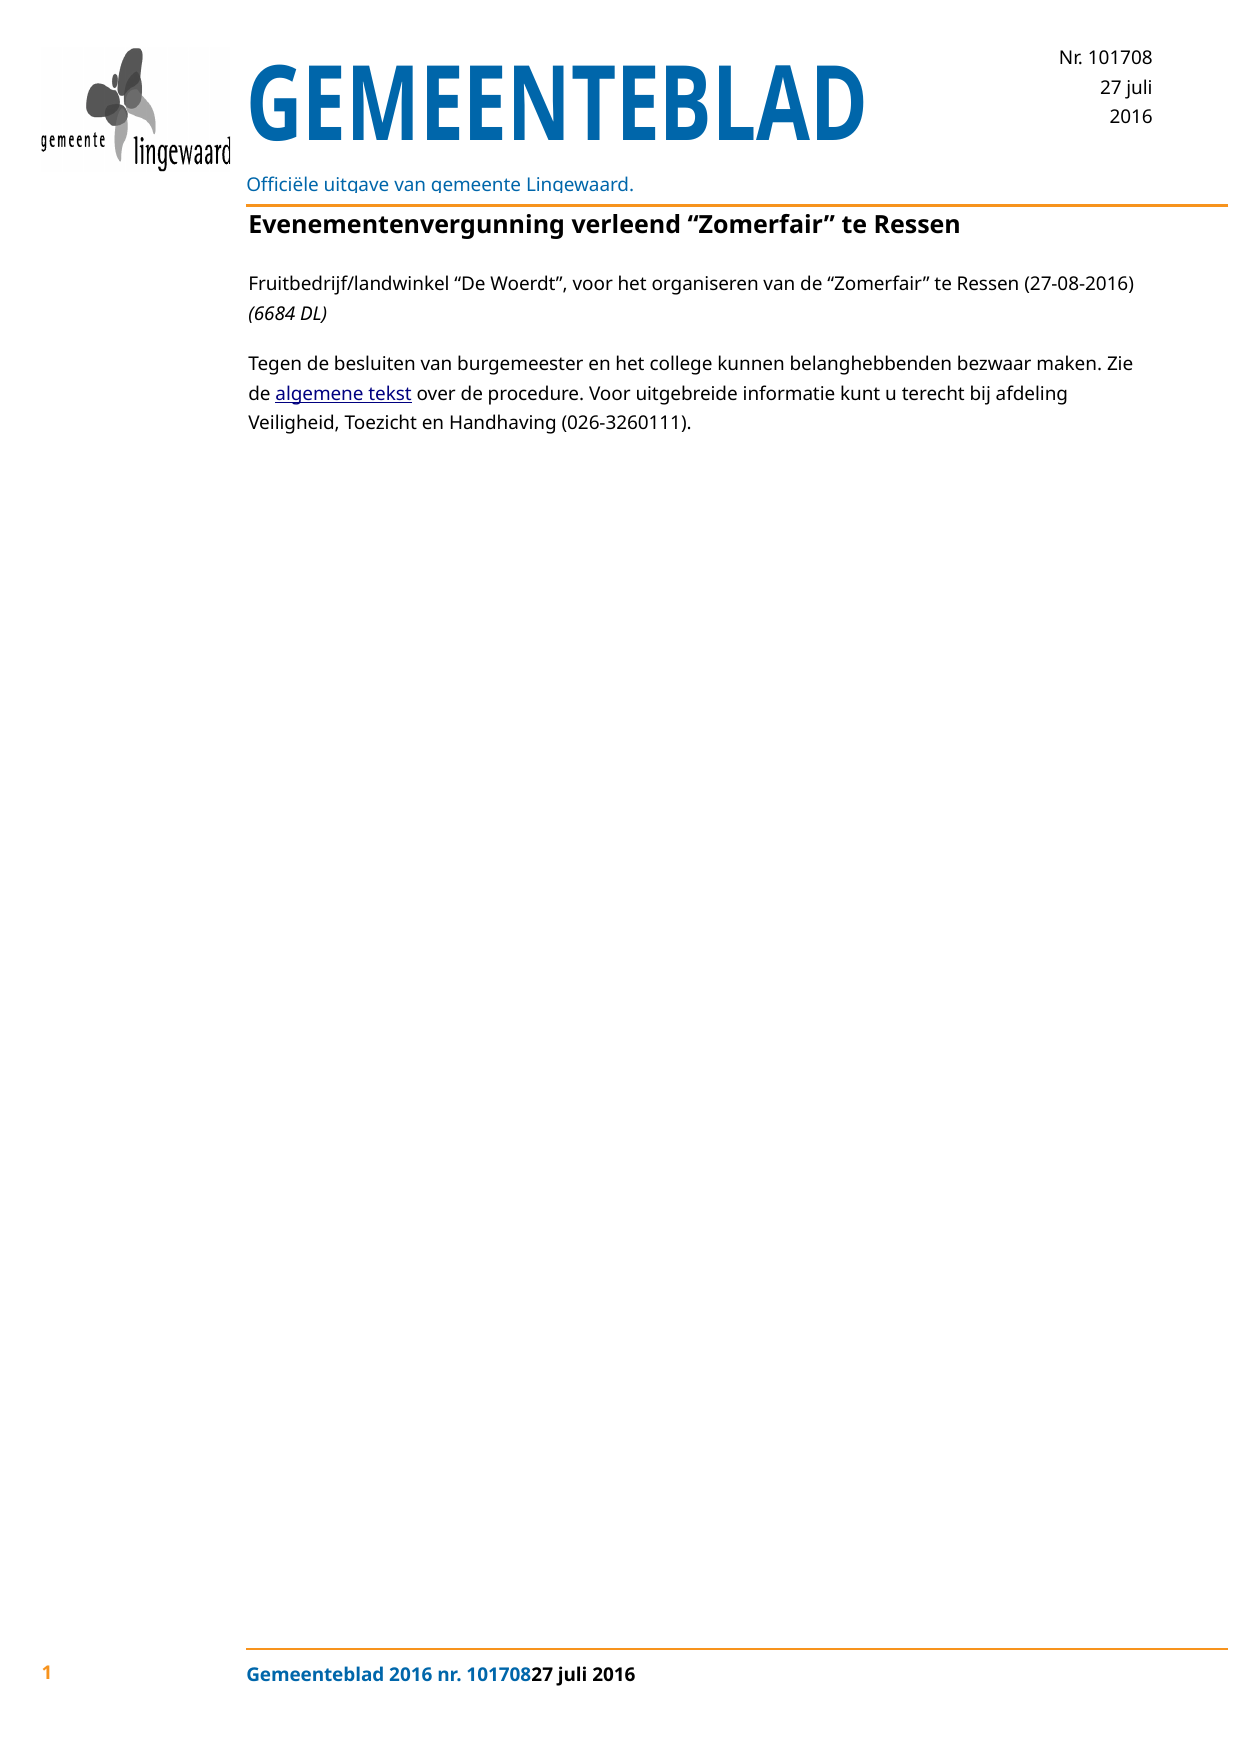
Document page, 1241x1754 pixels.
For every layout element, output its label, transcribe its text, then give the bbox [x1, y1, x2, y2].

text Tegen de besluiten van burgemeester en het college kunnen belanghebbenden bezwaar maken. Zie de algemene tekst over de procedure. Voor uitgebreide informatie kunt u terecht bij afdeling Veiligheid, Toezicht en Handhaving (026-3260111). [248, 350, 1152, 435]
picture [41, 47, 231, 172]
text Fruitbedrijf/landwinkel “De Woerdt”, voor het organiseren van de “Zomerfair” te Ressen (27-08-2016) (6684 DL) [248, 270, 1152, 326]
text Evenementenvergunning verleend “Zomerfair” te Ressen [248, 207, 1152, 241]
